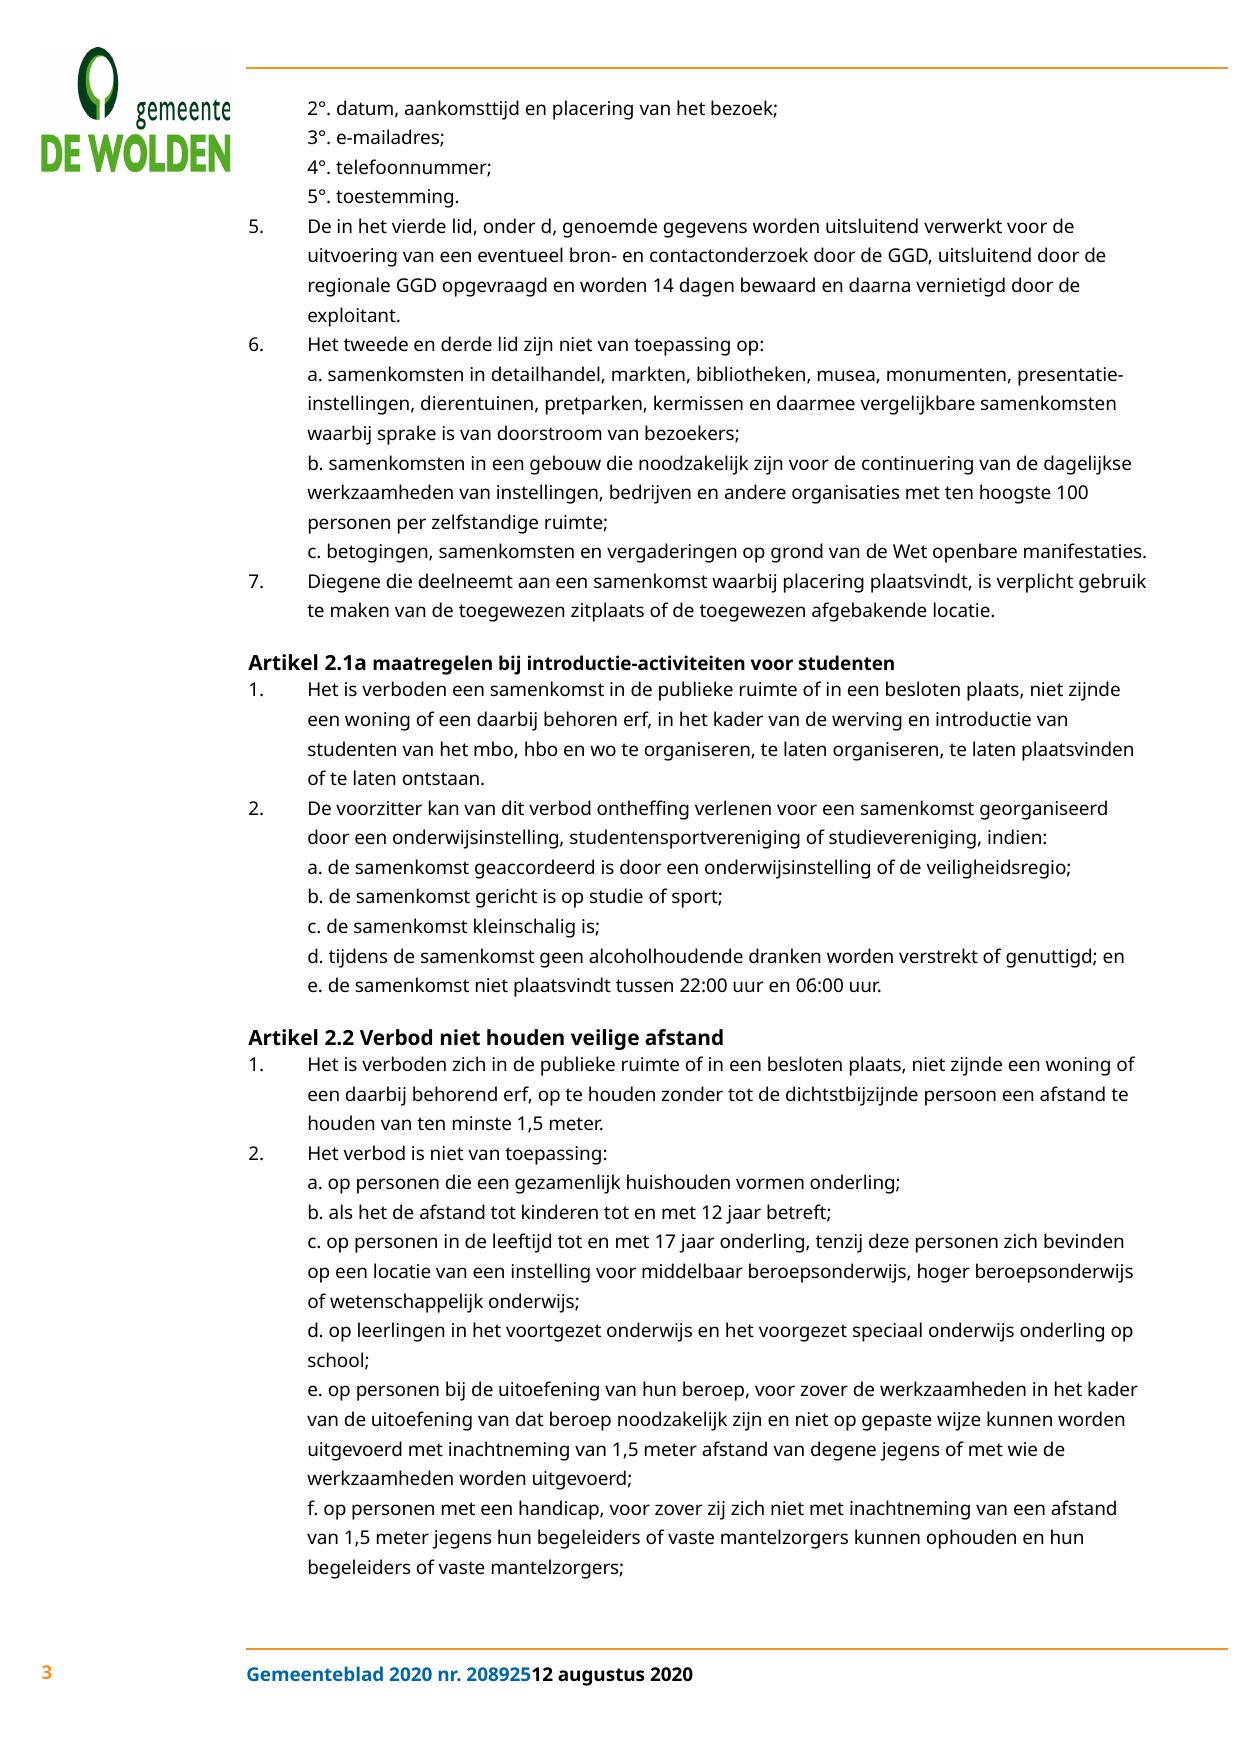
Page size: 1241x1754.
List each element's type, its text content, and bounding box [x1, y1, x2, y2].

list Het is verboden zich in de publieke ruimte of in een besloten plaats, niet zijnde een woning of een daarbij behorend erf, op te houden zonder tot de dichtstbijzijnde persoon een afstand te houden van ten minste 1,5 meter. [248, 1051, 1152, 1136]
list 4°. telefoonnummer; [248, 154, 1152, 180]
list 2°. datum, aankomsttijd en placering van het bezoek; [248, 95, 1152, 121]
list a. de samenkomst geaccordeerd is door een onderwijsinstelling of de veiligheidsregio; [248, 854, 1152, 880]
picture [41, 47, 231, 172]
list c. de samenkomst kleinschalig is; [248, 913, 1152, 939]
list b. als het de afstand tot kinderen tot en met 12 jaar betreft; [248, 1199, 1152, 1225]
list Het is verboden een samenkomst in de publieke ruimte of in een besloten plaats, niet zijnde een woning of een daarbij behoren erf, in het kader van de werving en introductie van studenten van het mbo, hbo en wo te organiseren, te laten organiseren, te laten plaatsvinden of te laten ontstaan. [248, 677, 1152, 791]
list c. op personen in de leeftijd tot en met 17 jaar onderling, tenzij deze personen zich bevinden op een locatie van een instelling voor middelbaar beroepsonderwijs, hoger beroepsonderwijs of wetenschappelijk onderwijs; [248, 1229, 1152, 1314]
list d. tijdens de samenkomst geen alcoholhoudende dranken worden verstrekt of genuttigd; en [248, 943, 1152, 968]
list e. op personen bij de uitoefening van hun beroep, voor zover de werkzaamheden in het kader van de uitoefening van dat beroep noodzakelijk zijn en niet op gepaste wijze kunnen worden uitgevoerd met inachtneming van 1,5 meter afstand van degene jegens of met wie de werkzaamheden worden uitgevoerd; [248, 1377, 1152, 1491]
list Het verbod is niet van toepassing: [248, 1140, 1152, 1166]
list De in het vierde lid, onder d, genoemde gegevens worden uitsluitend verwerkt voor de uitvoering van een eventueel bron- en contactonderzoek door de GGD, uitsluitend door de regionale GGD opgevraagd en worden 14 dagen bewaard en daarna vernietigd door de exploitant. [248, 213, 1152, 328]
list 5°. toestemming. [248, 183, 1152, 209]
list Diegene die deelneemt aan een samenkomst waarbij placering plaatsvindt, is verplicht gebruik te maken van de toegewezen zitplaats of de toegewezen afgebakende locatie. [248, 568, 1152, 623]
list b. de samenkomst gericht is op studie of sport; [248, 884, 1152, 909]
list 3°. e-mailadres; [248, 124, 1152, 150]
list c. betogingen, samenkomsten en vergaderingen op grond van de Wet openbare manifestaties. [248, 538, 1152, 564]
list f. op personen met een handicap, voor zover zij zich niet met inachtneming van een afstand van 1,5 meter jegens hun begeleiders of vaste mantelzorgers kunnen ophouden en hun begeleiders of vaste mantelzorgers; [248, 1495, 1152, 1580]
list e. de samenkomst niet plaatsvindt tussen 22:00 uur en 06:00 uur. [248, 972, 1152, 998]
text Artikel 2.1a maatregelen bij introductie-activiteiten voor studenten [248, 648, 1152, 677]
list Het tweede en derde lid zijn niet van toepassing op: [248, 331, 1152, 357]
list d. op leerlingen in het voortgezet onderwijs en het voorgezet speciaal onderwijs onderling op school; [248, 1317, 1152, 1373]
list De voorzitter kan van dit verbod ontheffing verlenen voor een samenkomst georganiseerd door een onderwijsinstelling, studentensportvereniging of studievereniging, indien: [248, 795, 1152, 850]
list b. samenkomsten in een gebouw die noodzakelijk zijn voor de continuering van de dagelijkse werkzaamheden van instellingen, bedrijven en andere organisaties met ten hoogste 100 personen per zelfstandige ruimte; [248, 450, 1152, 535]
list a. op personen die een gezamenlijk huishouden vormen onderling; [248, 1169, 1152, 1195]
text Artikel 2.2 Verbod niet houden veilige afstand [248, 1023, 1152, 1051]
list a. samenkomsten in detailhandel, markten, bibliotheken, musea, monumenten, presentatie-instellingen, dierentuinen, pretparken, kermissen en daarmee vergelijkbare samenkomsten waarbij sprake is van doorstroom van bezoekers; [248, 361, 1152, 446]
